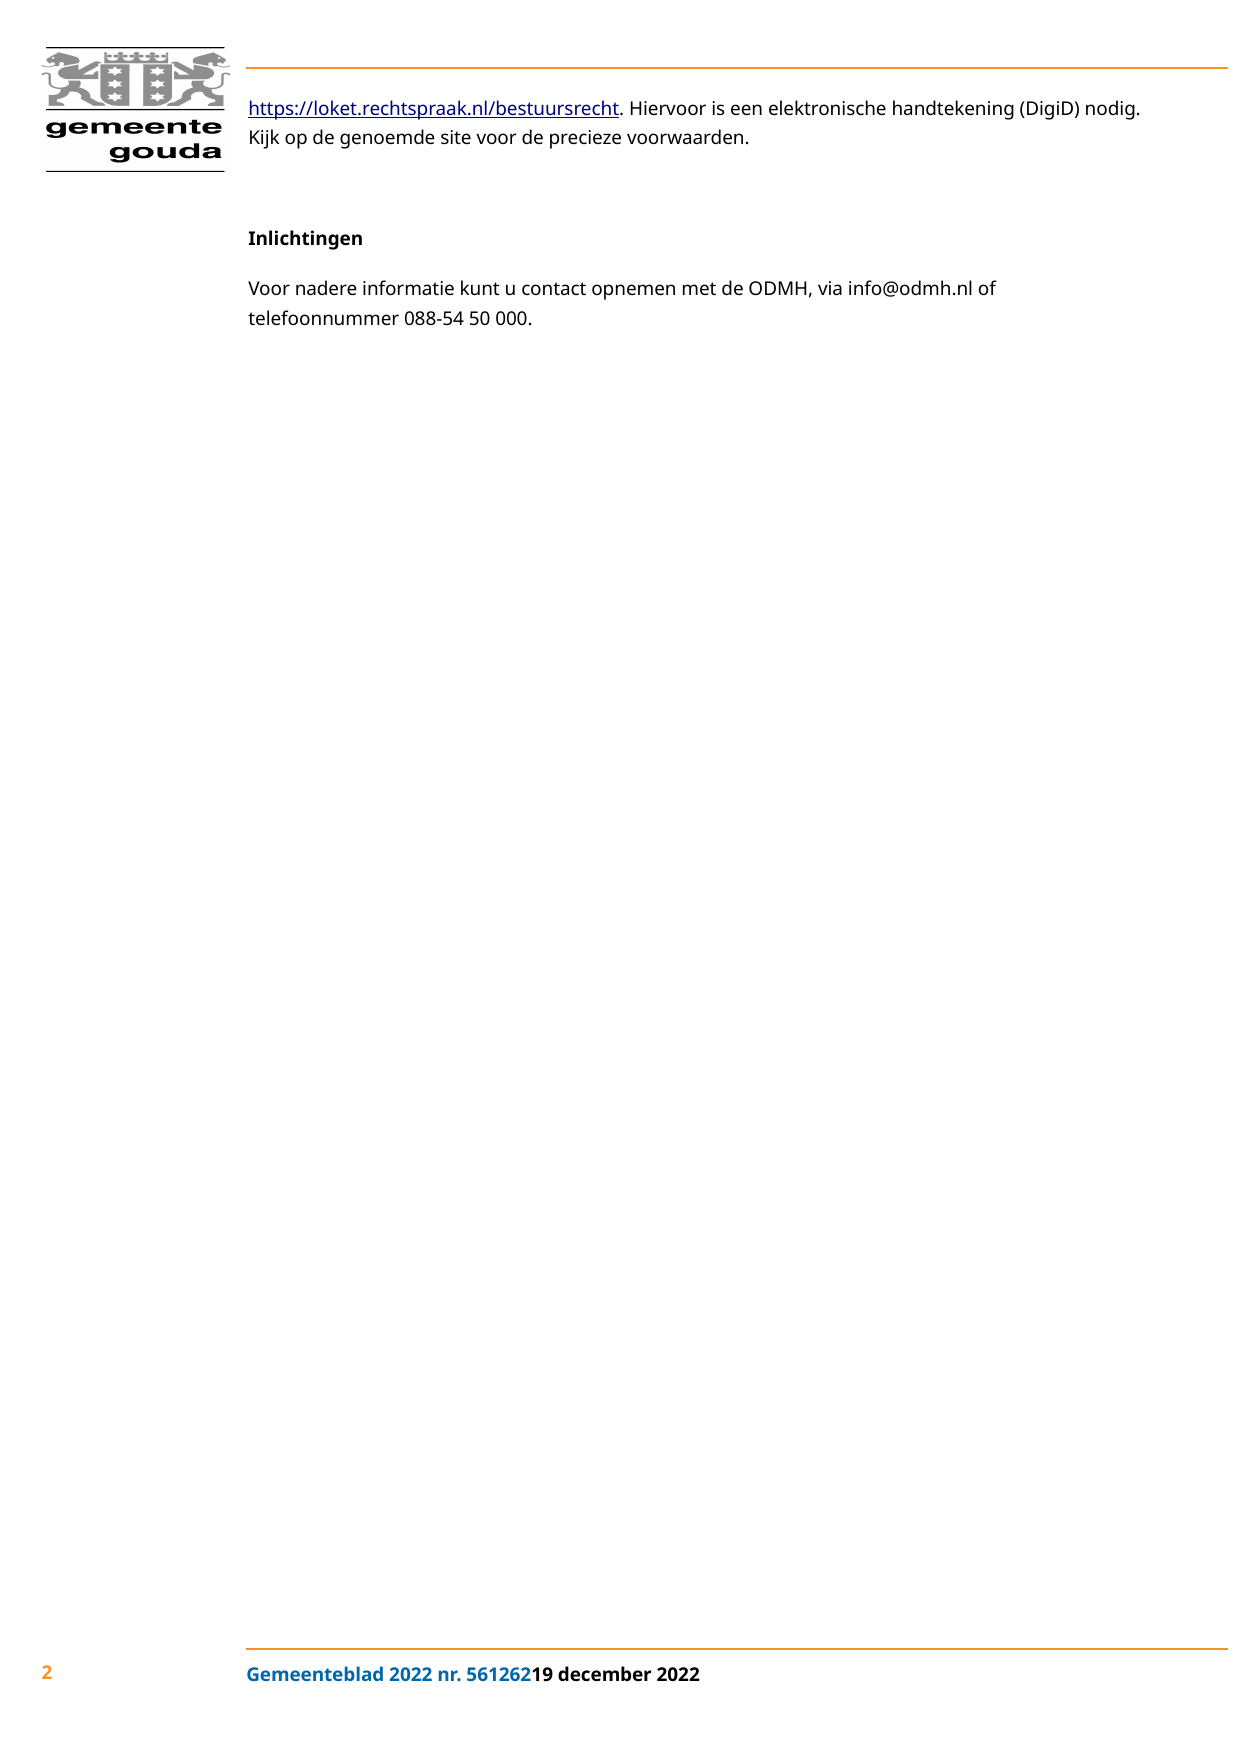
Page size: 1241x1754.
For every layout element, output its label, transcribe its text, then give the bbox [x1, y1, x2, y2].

picture [41, 47, 231, 172]
text Inlichtingen [248, 225, 1152, 251]
text https://loket.rechtspraak.nl/bestuursrecht. Hiervoor is een elektronische handtekening (DigiD) nodig. Kijk op de genoemde site voor de precieze voorwaarden. [248, 95, 1152, 150]
text Voor nadere informatie kunt u contact opnemen met de ODMH, via info@odmh.nl of telefoonnummer 088-54 50 000. [248, 276, 1152, 331]
